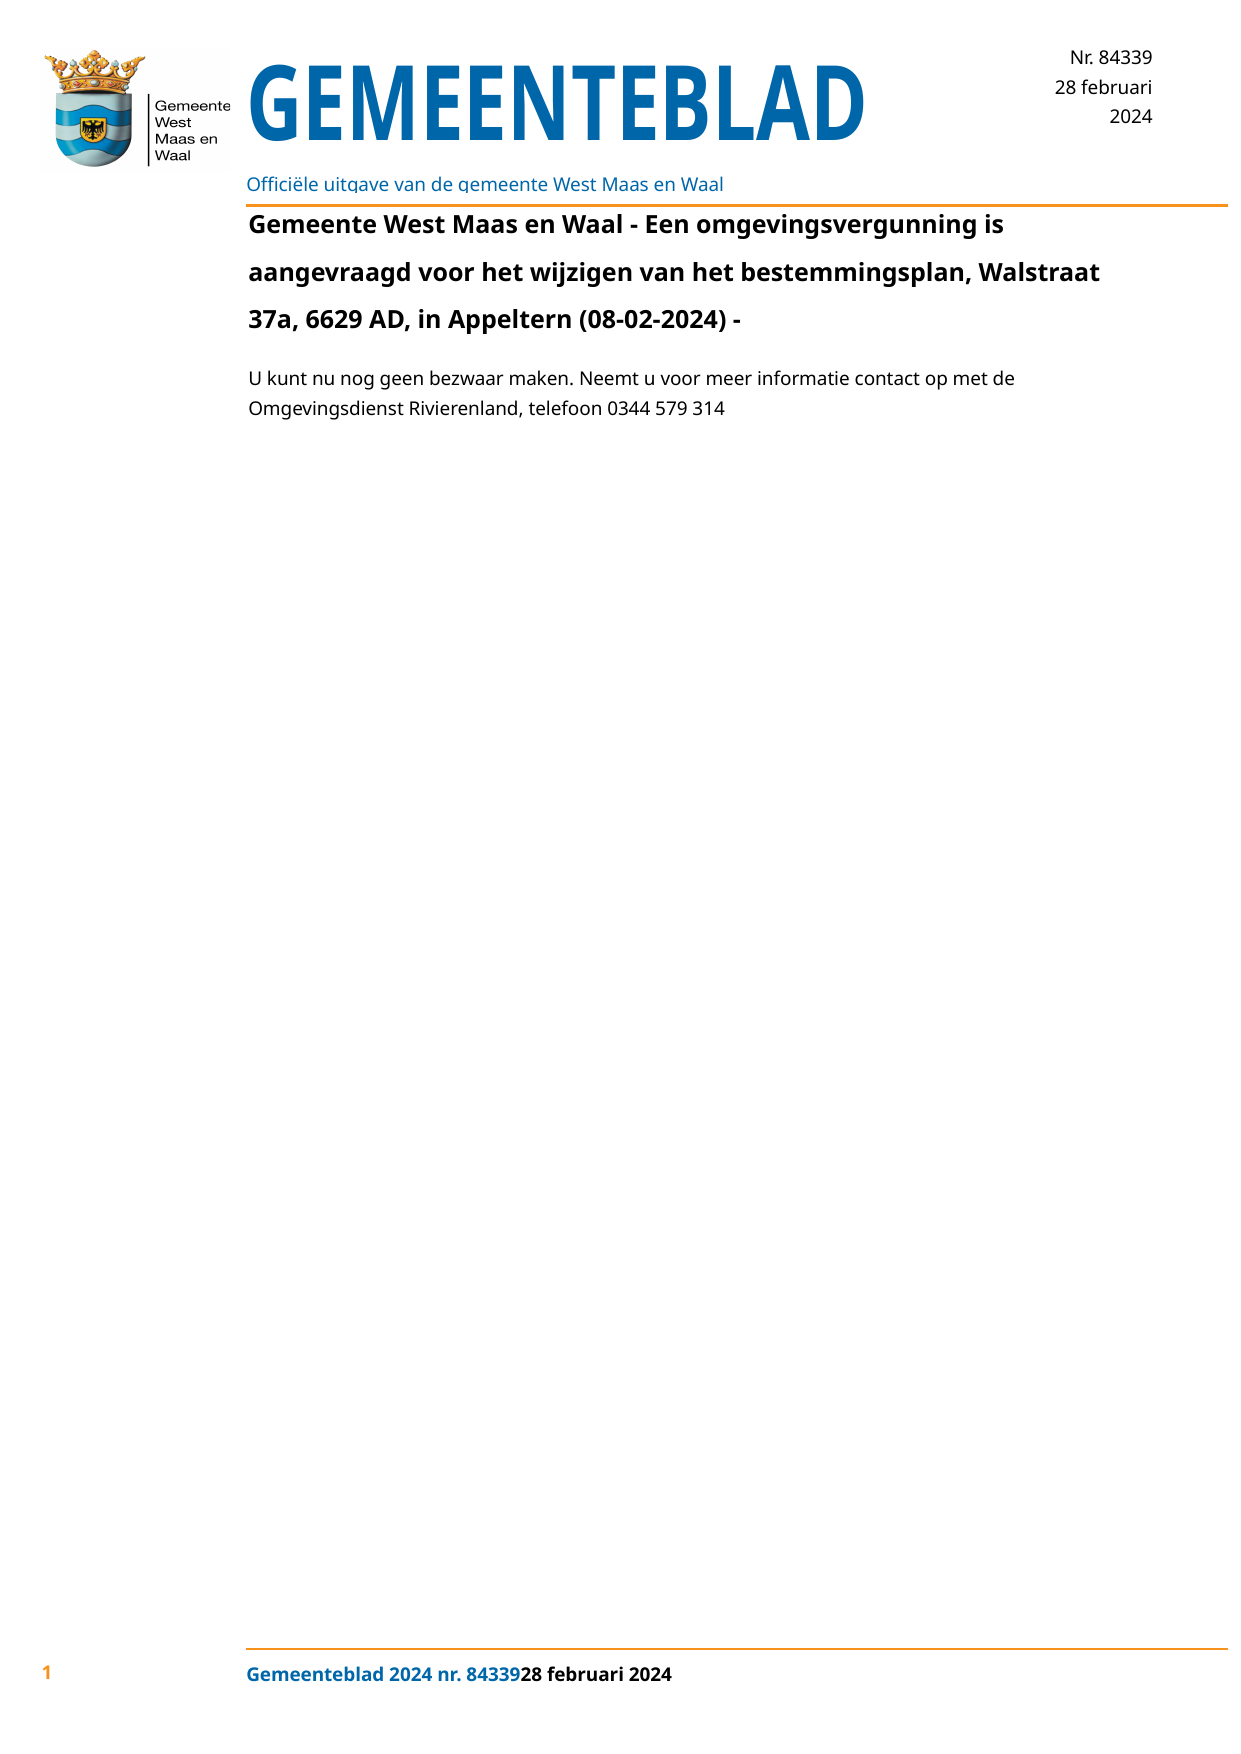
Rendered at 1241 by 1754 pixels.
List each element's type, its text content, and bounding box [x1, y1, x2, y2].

text U kunt nu nog geen bezwaar maken. Neemt u voor meer informatie contact op met de Omgevingsdienst Rivierenland, telefoon 0344 579 314 [248, 366, 1152, 421]
picture [41, 47, 231, 172]
text Gemeente West Maas en Waal - Een omgevingsvergunning is aangevraagd voor het wijzigen van het bestemmingsplan, Walstraat 37a, 6629 AD, in Appeltern (08-02-2024) - [248, 207, 1152, 336]
